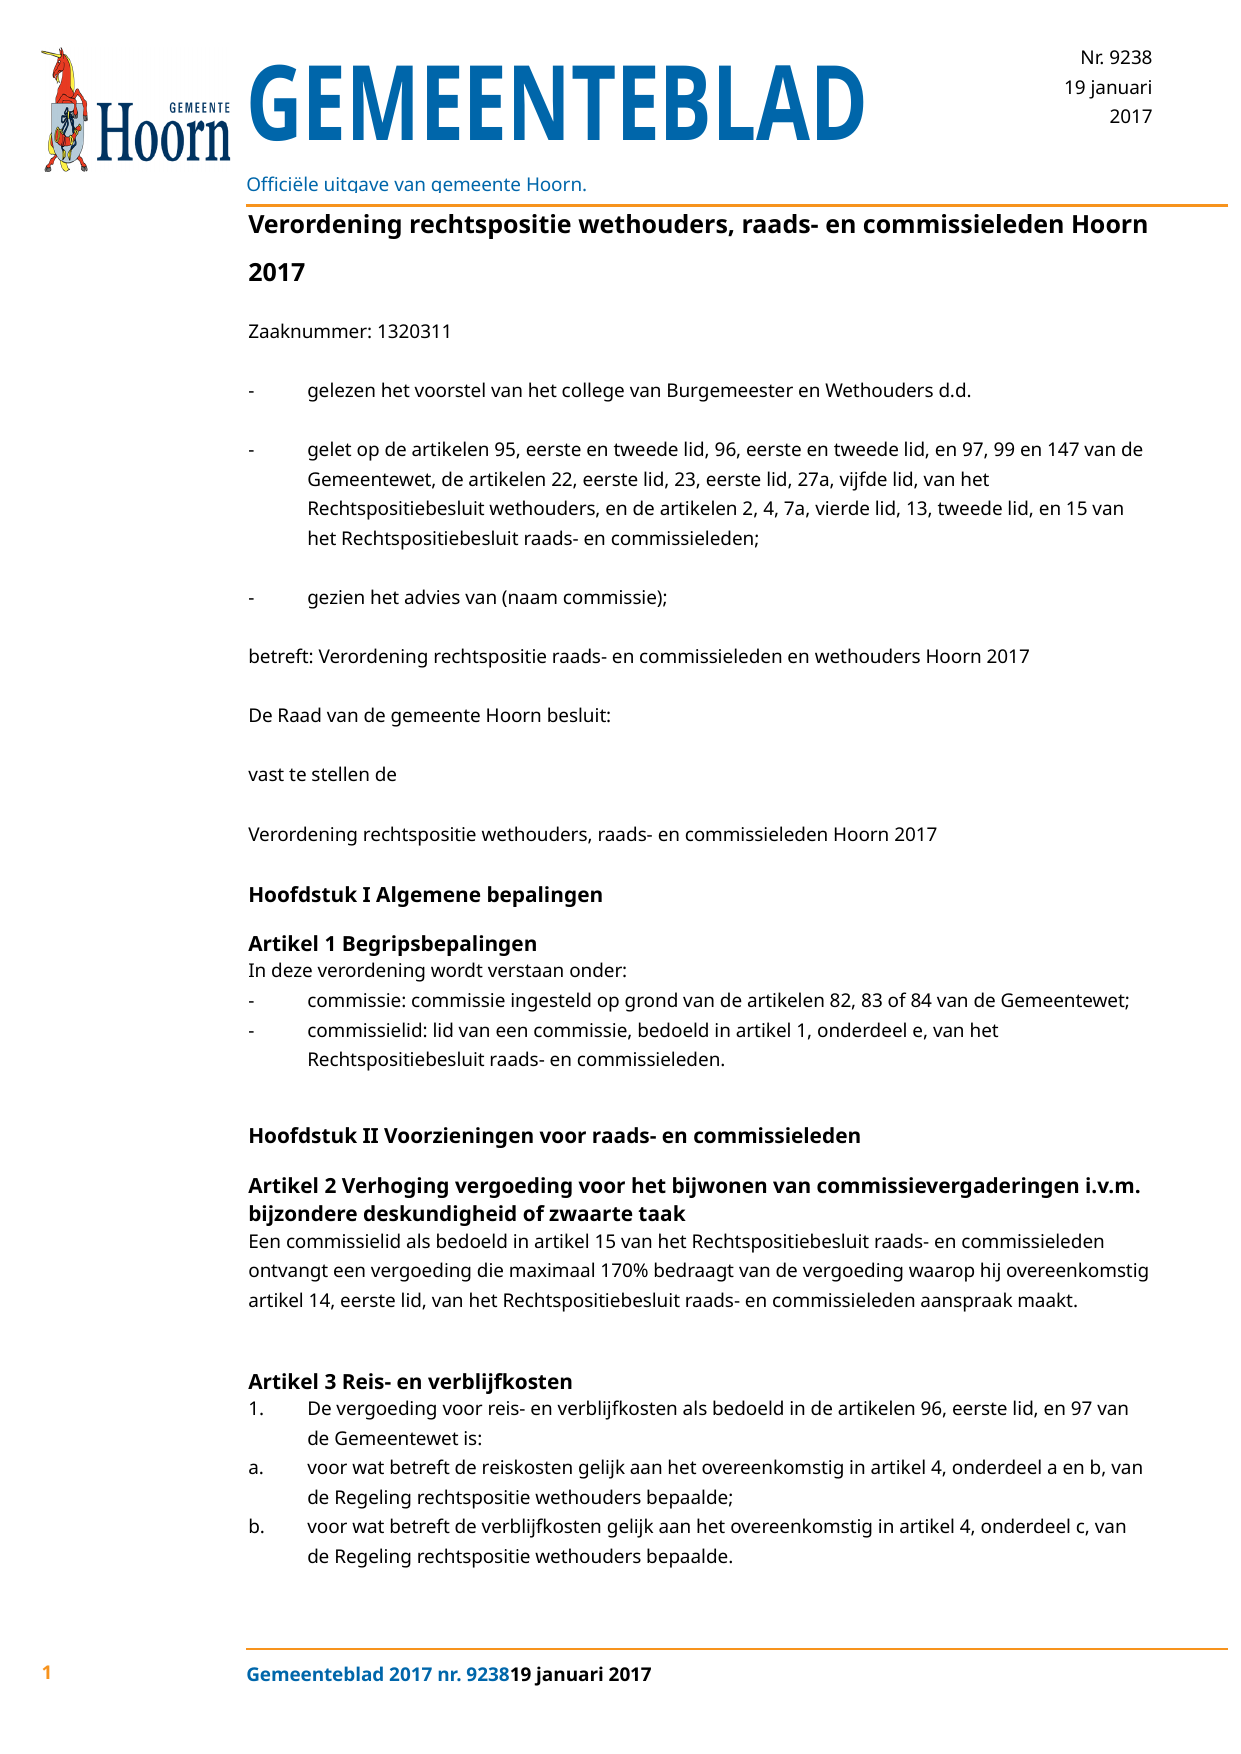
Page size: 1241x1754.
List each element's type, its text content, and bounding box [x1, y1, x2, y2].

list commissielid: lid van een commissie, bedoeld in artikel 1, onderdeel e, van het Rechtspositiebesluit raads- en commissieleden. [248, 1017, 1152, 1072]
text Verordening rechtspositie wethouders, raads- en commissieleden Hoorn 2017 [248, 207, 1152, 288]
picture [41, 47, 231, 172]
list commissie: commissie ingesteld op grond van de artikelen 82, 83 of 84 van de Gemeentewet; [248, 987, 1152, 1013]
text Hoofdstuk I Algemene bepalingen [248, 880, 1152, 908]
text vast te stellen de [248, 762, 1152, 787]
list voor wat betreft de verblijfkosten gelijk aan het overeenkomstig in artikel 4, onderdeel c, van de Regeling rechtspositie wethouders bepaalde. [248, 1514, 1152, 1569]
list gezien het advies van (naam commissie); [248, 584, 1152, 610]
list gelezen het voorstel van het college van Burgemeester en Wethouders d.d. [248, 377, 1152, 403]
text Artikel 3 Reis- en verblijfkosten [248, 1367, 1152, 1395]
text Een commissielid als bedoeld in artikel 15 van het Rechtspositiebesluit raads- en commissieleden ontvangt een vergoeding die maximaal 170% bedraagt van de vergoeding waarop hij overeenkomstig artikel 14, eerste lid, van het Rechtspositiebesluit raads- en commissieleden aanspraak maakt. [248, 1228, 1152, 1313]
text betreft: Verordening rechtspositie raads- en commissieleden en wethouders Hoorn 2017 [248, 643, 1152, 669]
text Hoofdstuk II Voorzieningen voor raads- en commissieleden [248, 1122, 1152, 1150]
list De vergoeding voor reis- en verblijfkosten als bedoeld in de artikelen 96, eerste lid, en 97 van de Gemeentewet is: [248, 1395, 1152, 1451]
text Zaaknummer: 1320311 [248, 318, 1152, 344]
text De Raad van de gemeente Hoorn besluit: [248, 702, 1152, 728]
text Verordening rechtspositie wethouders, raads- en commissieleden Hoorn 2017 [248, 821, 1152, 847]
text Artikel 2 Verhoging vergoeding voor het bijwonen van commissievergaderingen i.v.m. bijzondere deskundigheid of zwaarte taak [248, 1171, 1152, 1228]
text Artikel 1 Begripsbepalingen [248, 929, 1152, 958]
list voor wat betreft de reiskosten gelijk aan het overeenkomstig in artikel 4, onderdeel a en b, van de Regeling rechtspositie wethouders bepaalde; [248, 1454, 1152, 1510]
list gelet op de artikelen 95, eerste en tweede lid, 96, eerste en tweede lid, en 97, 99 en 147 van de Gemeentewet, de artikelen 22, eerste lid, 23, eerste lid, 27a, vijfde lid, van het Rechtspositiebesluit wethouders, en de artikelen 2, 4, 7a, vierde lid, 13, tweede lid, en 15 van het Rechtspositiebesluit raads- en commissieleden; [248, 436, 1152, 551]
text In deze verordening wordt verstaan onder: [248, 958, 1152, 983]
